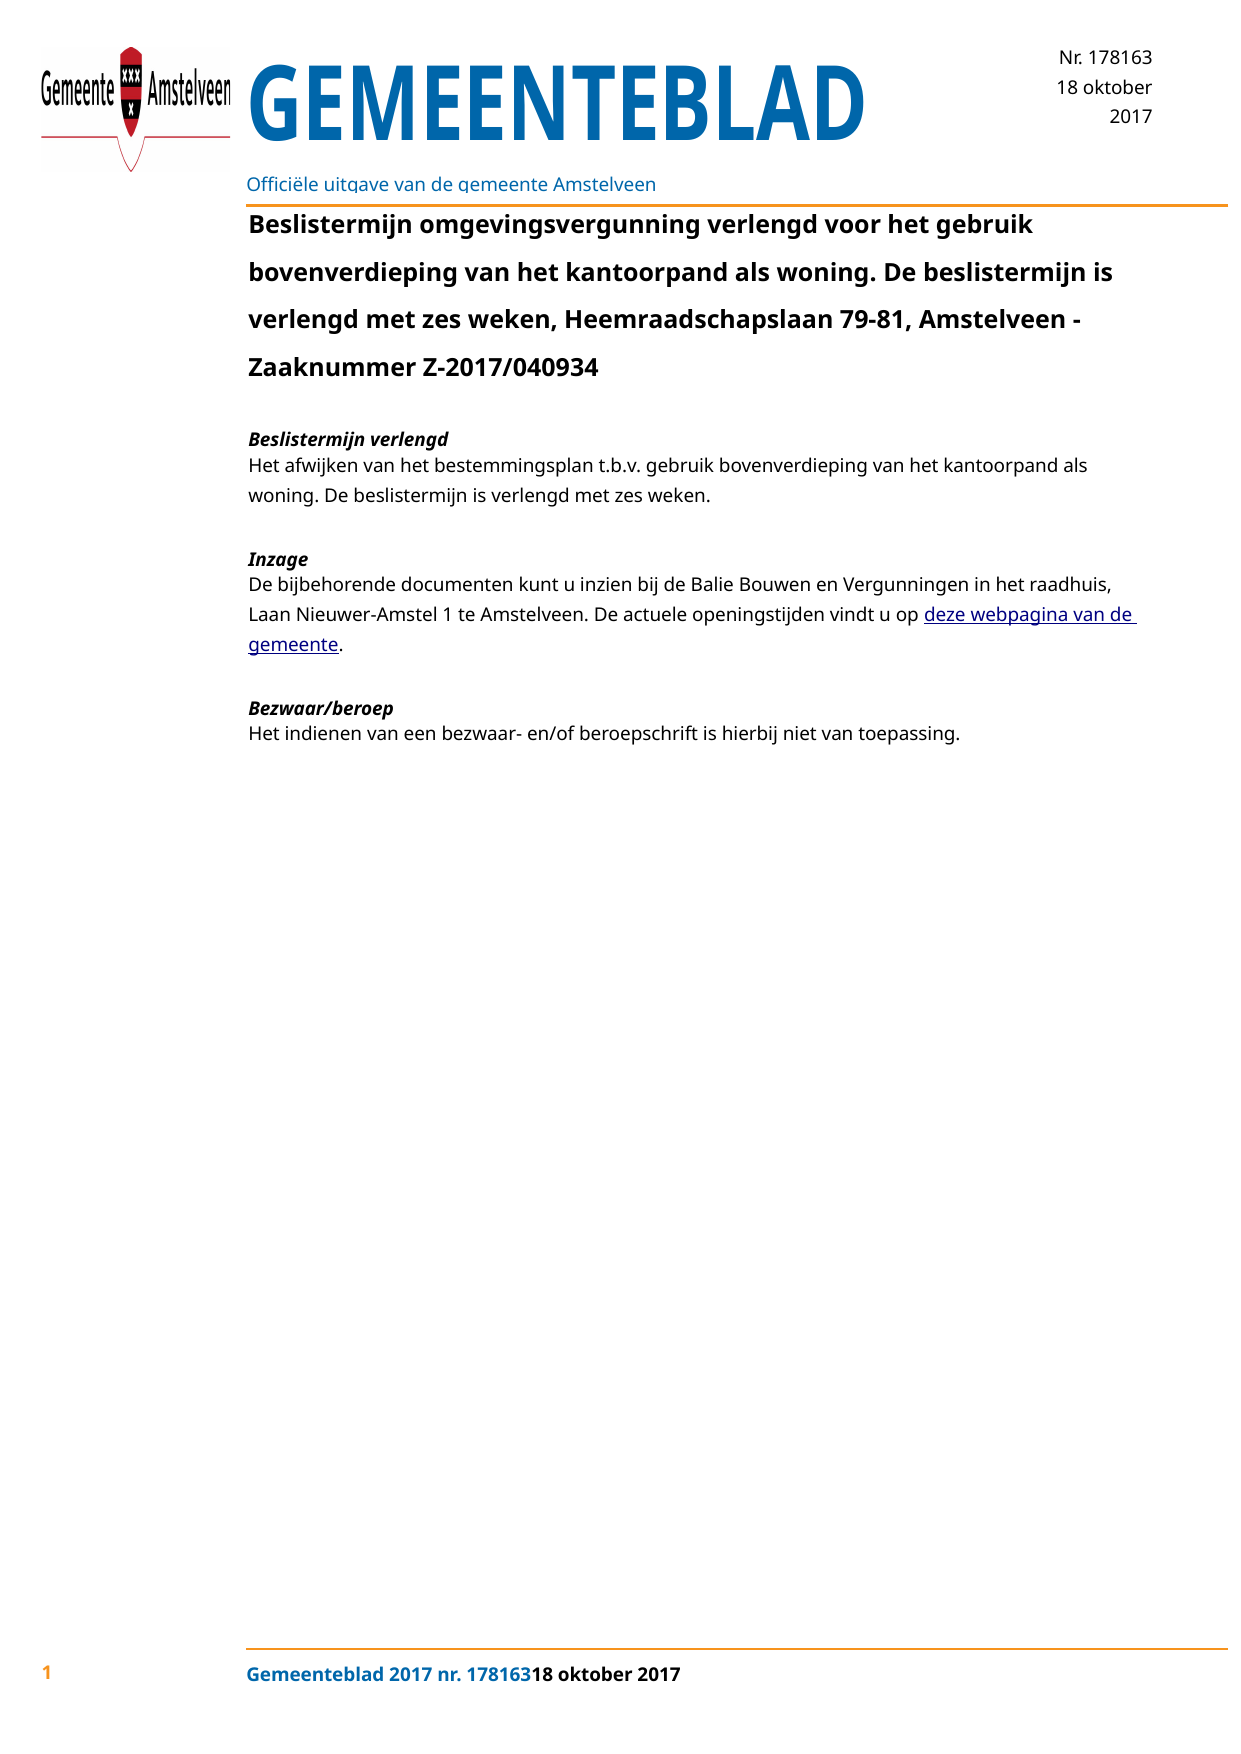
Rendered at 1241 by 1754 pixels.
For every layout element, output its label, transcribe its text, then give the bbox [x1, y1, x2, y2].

text Inzage [248, 546, 1152, 572]
text Het afwijken van het bestemmingsplan t.b.v. gebruik bovenverdieping van het kantoorpand als woning. De beslistermijn is verlengd met zes weken. [248, 452, 1152, 508]
picture [41, 47, 231, 172]
text De bijbehorende documenten kunt u inzien bij de Balie Bouwen en Vergunningen in het raadhuis, Laan Nieuwer-Amstel 1 te Amstelveen. De actuele openingstijden vindt u op deze webpagina van de gemeente. [248, 572, 1152, 657]
text Bezwaar/beroep [248, 695, 1152, 721]
text Beslistermijn verlengd [248, 427, 1152, 452]
text Het indienen van een bezwaar- en/of beroepschrift is hierbij niet van toepassing. [248, 721, 1152, 746]
text Beslistermijn omgevingsvergunning verlengd voor het gebruik bovenverdieping van het kantoorpand als woning. De beslistermijn is verlengd met zes weken, Heemraadschapslaan 79-81, Amstelveen - Zaaknummer Z-2017/040934 [248, 207, 1152, 384]
